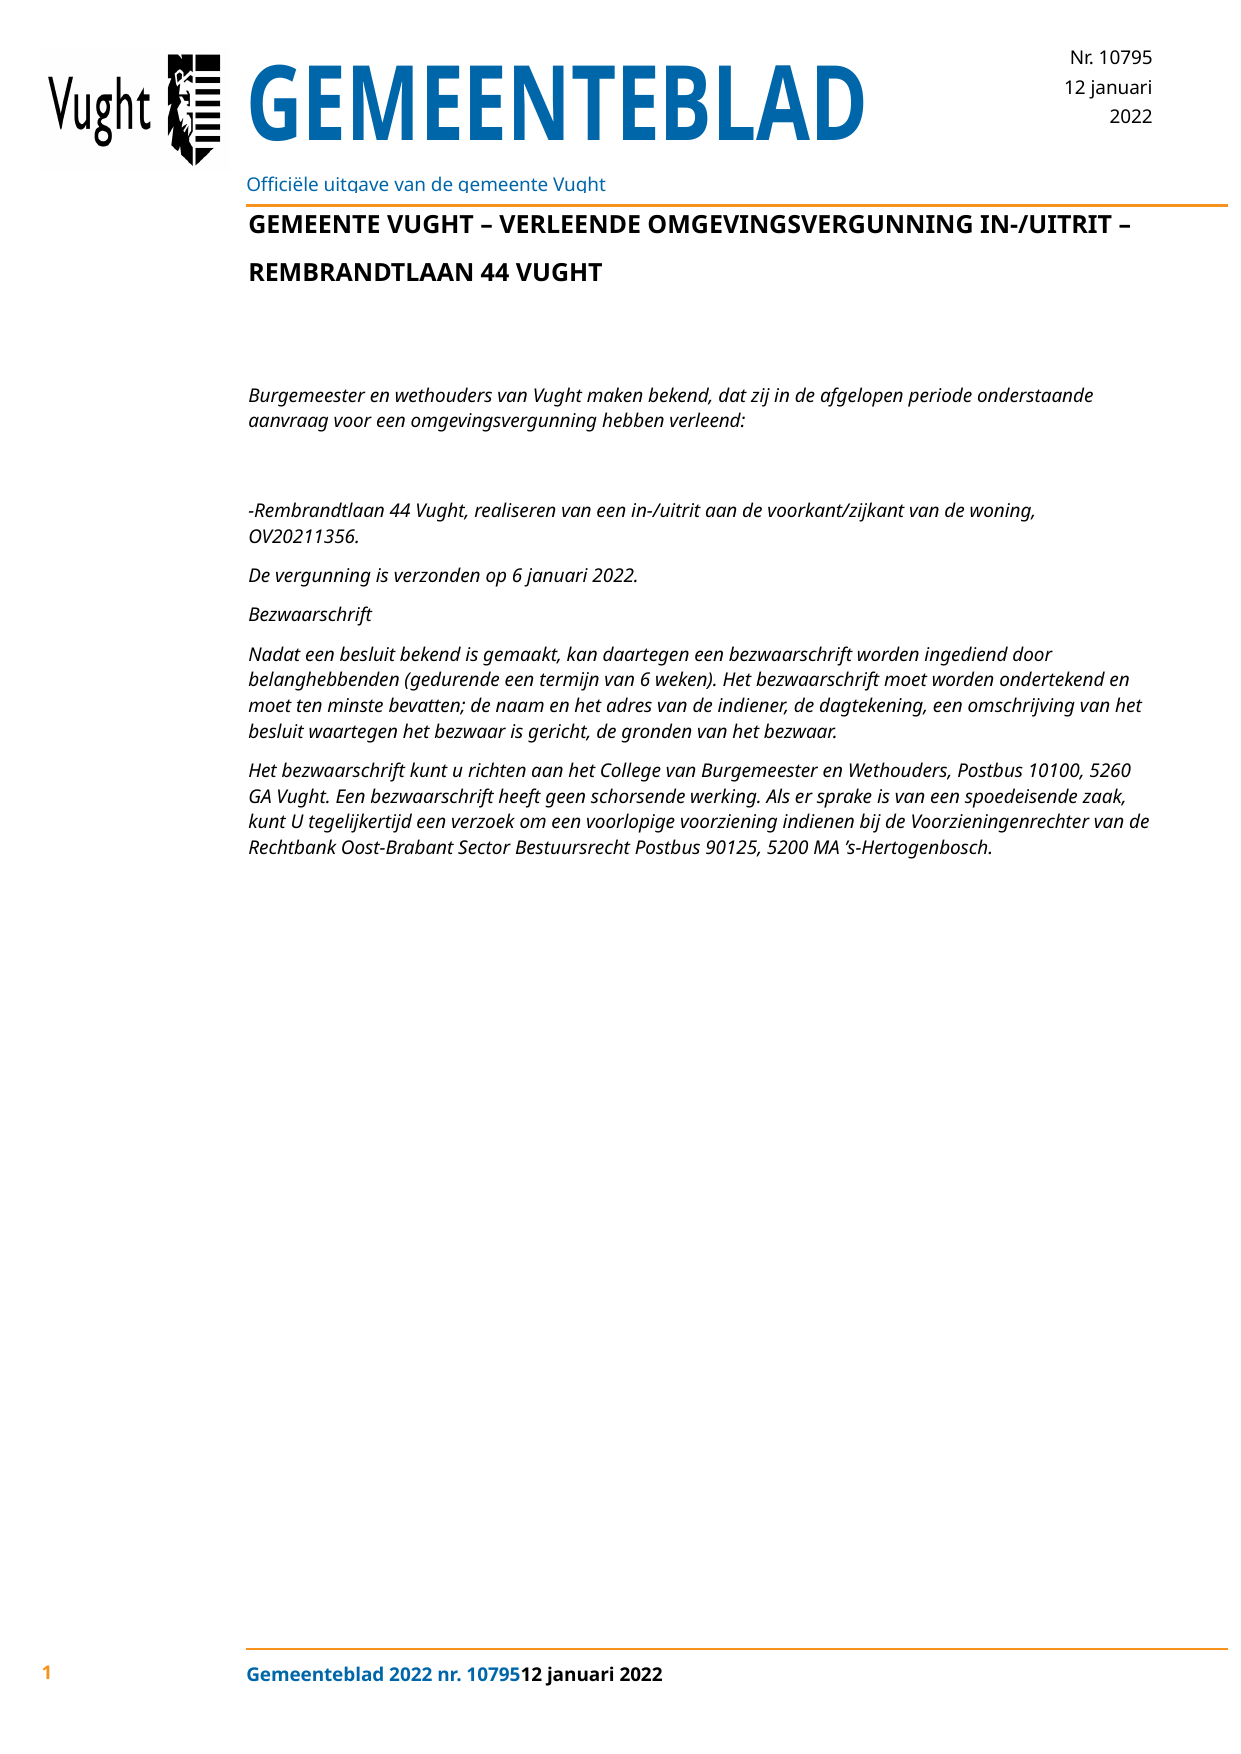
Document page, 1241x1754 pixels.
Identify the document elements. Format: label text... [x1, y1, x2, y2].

text Nadat een besluit bekend is gemaakt, kan daartegen een bezwaarschrift worden ingediend door belanghebbenden (gedurende een termijn van 6 weken). Het bezwaarschrift moet worden ondertekend en moet ten minste bevatten; de naam en het adres van de indiener, de dagtekening, een omschrijving van het besluit waartegen het bezwaar is gericht, de gronden van het bezwaar. [248, 641, 1152, 744]
text -Rembrandtlaan 44 Vught, realiseren van een in-/uitrit aan de voorkant/zijkant van de woning, OV20211356. [248, 497, 1152, 549]
text Bezwaarschrift [248, 602, 1152, 627]
picture [41, 47, 231, 172]
text GEMEENTE VUGHT – VERLEENDE OMGEVINGSVERGUNNING IN-/UITRIT – REMBRANDTLAAN 44 VUGHT [248, 207, 1152, 288]
text Burgemeester en wethouders van Vught maken bekend, dat zij in de afgelopen periode onderstaande aanvraag voor een omgevingsvergunning hebben verleend: [248, 382, 1152, 433]
text De vergunning is verzonden op 6 januari 2022. [248, 562, 1152, 588]
text Het bezwaarschrift kunt u richten aan het College van Burgemeester en Wethouders, Postbus 10100, 5260 GA Vught. Een bezwaarschrift heeft geen schorsende werking. Als er sprake is van een spoedeisende zaak, kunt U tegelijkertijd een verzoek om een voorlopige voorziening indienen bij de Voorzieningenrechter van de Rechtbank Oost-Brabant Sector Bestuursrecht Postbus 90125, 5200 MA ’s-Hertogenbosch. [248, 757, 1152, 860]
